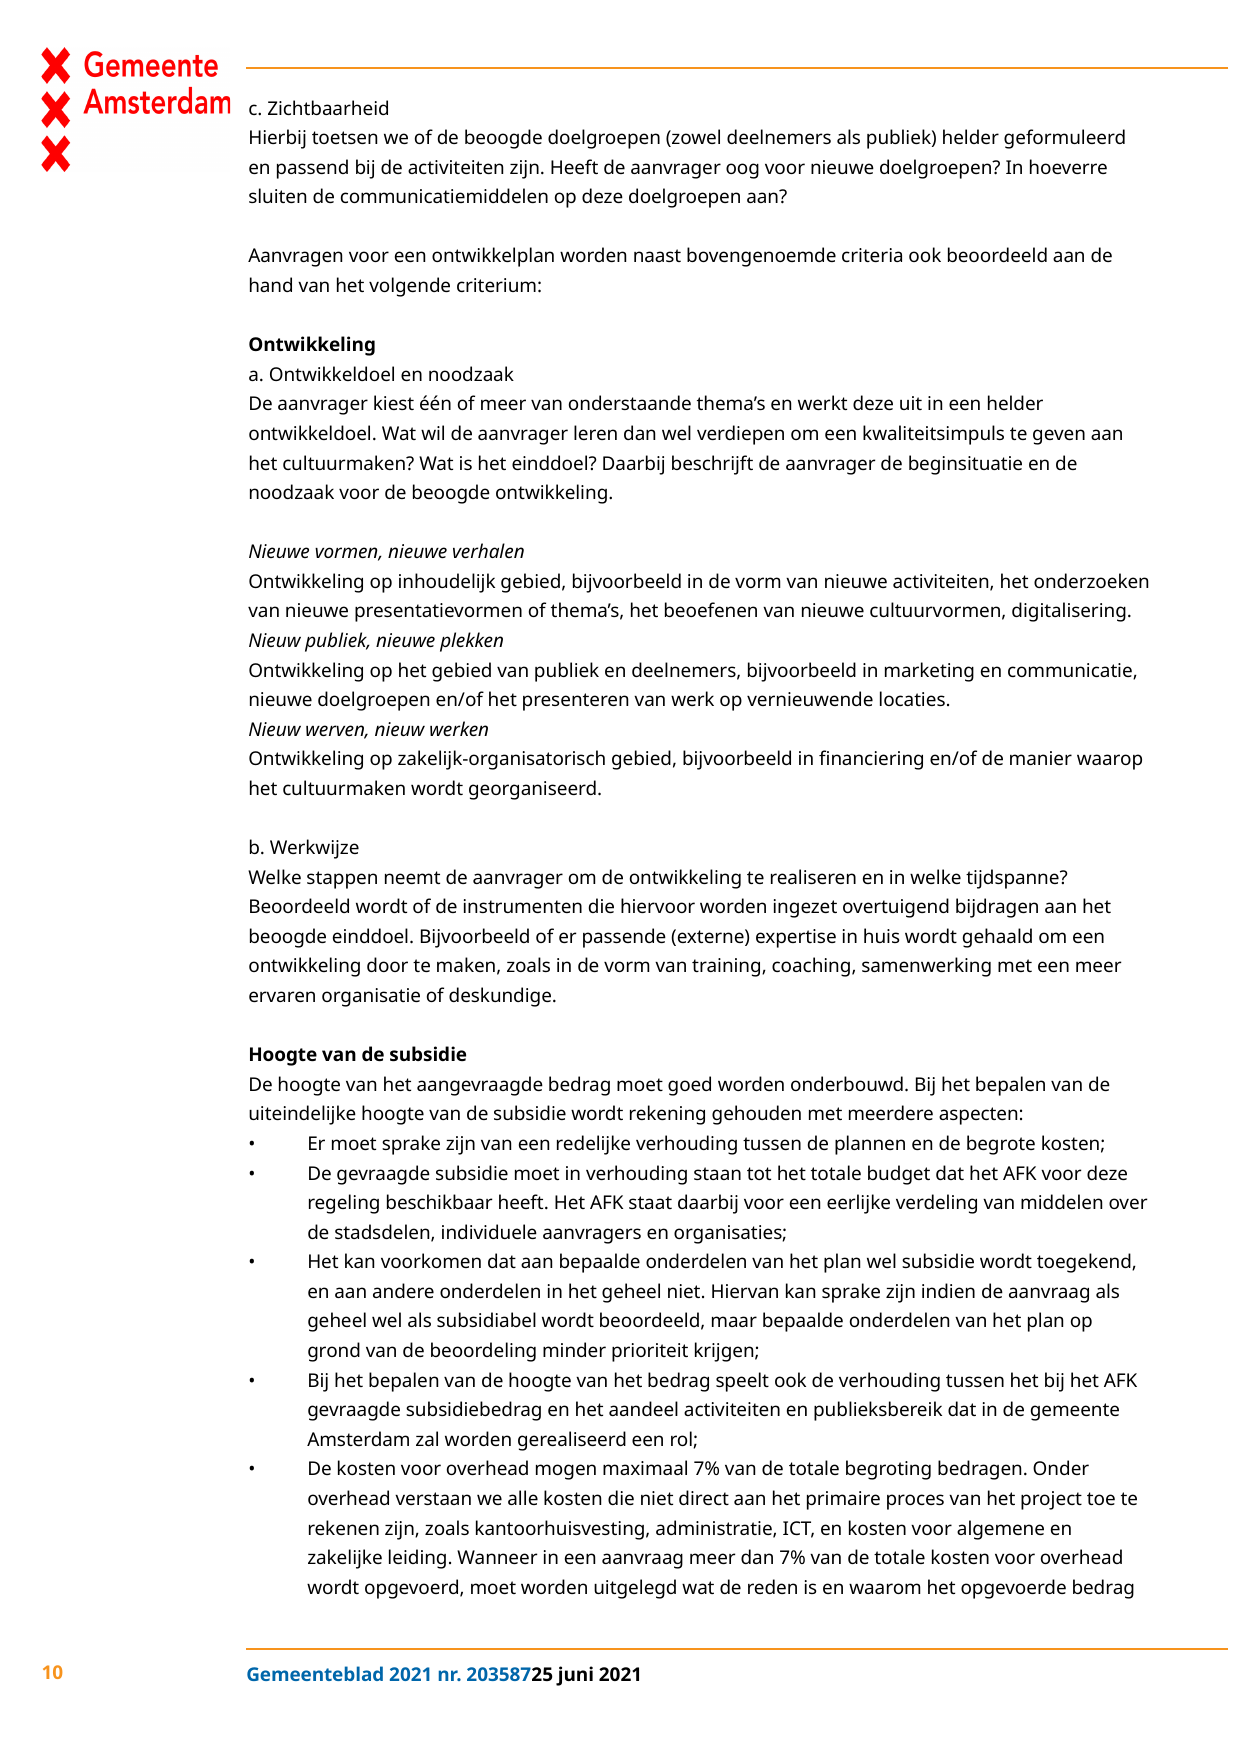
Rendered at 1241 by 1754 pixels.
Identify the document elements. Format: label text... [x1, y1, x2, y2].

text Ontwikkeling [248, 331, 1152, 357]
text c. Zichtbaarheid [248, 95, 1152, 121]
text Ontwikkeling op zakelijk-organisatorisch gebied, bijvoorbeeld in financiering en/of de manier waarop het cultuurmaken wordt georganiseerd. [248, 746, 1152, 801]
text Nieuw publiek, nieuwe plekken [248, 627, 1152, 653]
text Nieuw werven, nieuw werken [248, 716, 1152, 742]
text Ontwikkeling op het gebied van publiek en deelnemers, bijvoorbeeld in marketing en communicatie, nieuwe doelgroepen en/of het presenteren van werk op vernieuwende locaties. [248, 657, 1152, 712]
text Hoogte van de subsidie [248, 1041, 1152, 1067]
list Het kan voorkomen dat aan bepaalde onderdelen van het plan wel subsidie wordt toegekend, en aan andere onderdelen in het geheel niet. Hiervan kan sprake zijn indien de aanvraag als geheel wel als subsidiabel wordt beoordeeld, maar bepaalde onderdelen van het plan op grond van de beoordeling minder prioriteit krijgen; [248, 1248, 1152, 1363]
list Er moet sprake zijn van een redelijke verhouding tussen de plannen en de begrote kosten; [248, 1130, 1152, 1156]
list De kosten voor overhead mogen maximaal 7% van de totale begroting bedragen. Onder overhead verstaan we alle kosten die niet direct aan het primaire proces van het project toe te rekenen zijn, zoals kantoorhuisvesting, administratie, ICT, en kosten voor algemene en zakelijke leiding. Wanneer in een aanvraag meer dan 7% van de totale kosten voor overhead wordt opgevoerd, moet worden uitgelegd wat de reden is en waarom het opgevoerde bedrag [248, 1456, 1152, 1600]
text De hoogte van het aangevraagde bedrag moet goed worden onderbouwd. Bij het bepalen van de uiteindelijke hoogte van de subsidie wordt rekening gehouden met meerdere aspecten: [248, 1071, 1152, 1126]
picture [41, 47, 231, 172]
text Aanvragen voor een ontwikkelplan worden naast bovengenoemde criteria ook beoordeeld aan de hand van het volgende criterium: [248, 243, 1152, 298]
text Nieuwe vormen, nieuwe verhalen [248, 538, 1152, 564]
text De aanvrager kiest één of meer van onderstaande thema’s en werkt deze uit in een helder ontwikkeldoel. Wat wil de aanvrager leren dan wel verdiepen om een kwaliteitsimpuls te geven aan het cultuurmaken? Wat is het einddoel? Daarbij beschrijft de aanvrager de beginsituatie en de noodzaak voor de beoogde ontwikkeling. [248, 391, 1152, 505]
text Ontwikkeling op inhoudelijk gebied, bijvoorbeeld in de vorm van nieuwe activiteiten, het onderzoeken van nieuwe presentatievormen of thema’s, het beoefenen van nieuwe cultuurvormen, digitalisering. [248, 568, 1152, 623]
list Bij het bepalen van de hoogte van het bedrag speelt ook de verhouding tussen het bij het AFK gevraagde subsidiebedrag en het aandeel activiteiten en publieksbereik dat in de gemeente Amsterdam zal worden gerealiseerd een rol; [248, 1367, 1152, 1452]
list De gevraagde subsidie moet in verhouding staan tot het totale budget dat het AFK voor deze regeling beschikbaar heeft. Het AFK staat daarbij voor een eerlijke verdeling van middelen over de stadsdelen, individuele aanvragers en organisaties; [248, 1160, 1152, 1245]
text Hierbij toetsen we of de beoogde doelgroepen (zowel deelnemers als publiek) helder geformuleerd en passend bij de activiteiten zijn. Heeft de aanvrager oog voor nieuwe doelgroepen? In hoeverre sluiten de communicatiemiddelen op deze doelgroepen aan? [248, 124, 1152, 209]
text b. Werkwijze [248, 834, 1152, 860]
text Welke stappen neemt de aanvrager om de ontwikkeling te realiseren en in welke tijdspanne? Beoordeeld wordt of de instrumenten die hiervoor worden ingezet overtuigend bijdragen aan het beoogde einddoel. Bijvoorbeeld of er passende (externe) expertise in huis wordt gehaald om een ontwikkeling door te maken, zoals in de vorm van training, coaching, samenwerking met een meer ervaren organisatie of deskundige. [248, 864, 1152, 1008]
text a. Ontwikkeldoel en noodzaak [248, 361, 1152, 387]
